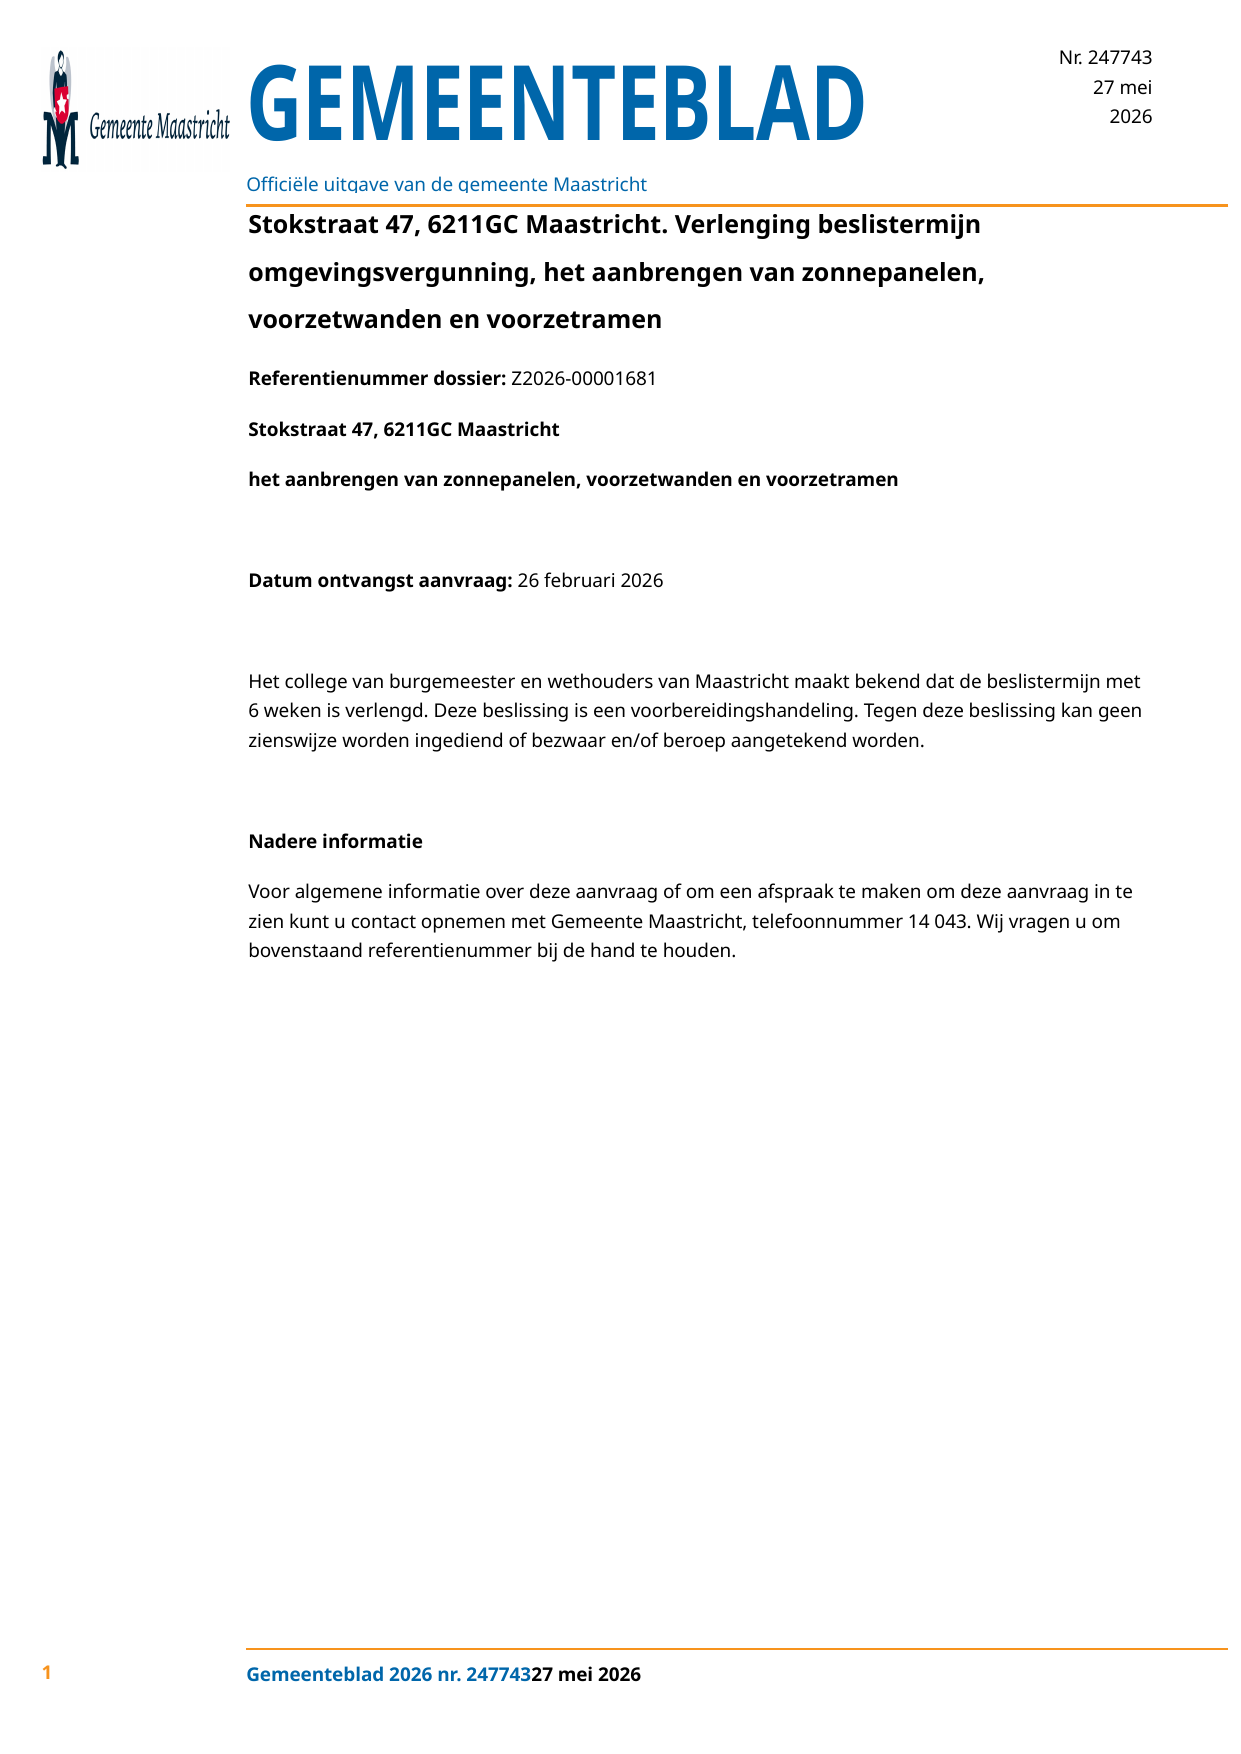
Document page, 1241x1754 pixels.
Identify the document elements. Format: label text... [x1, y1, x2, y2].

text Nadere informatie [248, 828, 1152, 854]
text het aanbrengen van zonnepanelen, voorzetwanden en voorzetramen [248, 466, 1152, 492]
text Datum ontvangst aanvraag: 26 februari 2026 [248, 567, 1152, 593]
text Stokstraat 47, 6211GC Maastricht. Verlenging beslistermijn omgevingsvergunning, het aanbrengen van zonnepanelen, voorzetwanden en voorzetramen [248, 207, 1152, 336]
picture [41, 47, 231, 172]
text Voor algemene informatie over deze aanvraag of om een afspraak te maken om deze aanvraag in te zien kunt u contact opnemen met Gemeente Maastricht, telefoonnummer 14 043. Wij vragen u om bovenstaand referentienummer bij de hand te houden. [248, 878, 1152, 963]
text Stokstraat 47, 6211GC Maastricht [248, 416, 1152, 442]
text Het college van burgemeester en wethouders van Maastricht maakt bekend dat de beslistermijn met 6 weken is verlengd. Deze beslissing is een voorbereidingshandeling. Tegen deze beslissing kan geen zienswijze worden ingediend of bezwaar en/of beroep aangetekend worden. [248, 668, 1152, 753]
text Referentienummer dossier: Z2026-00001681 [248, 366, 1152, 391]
